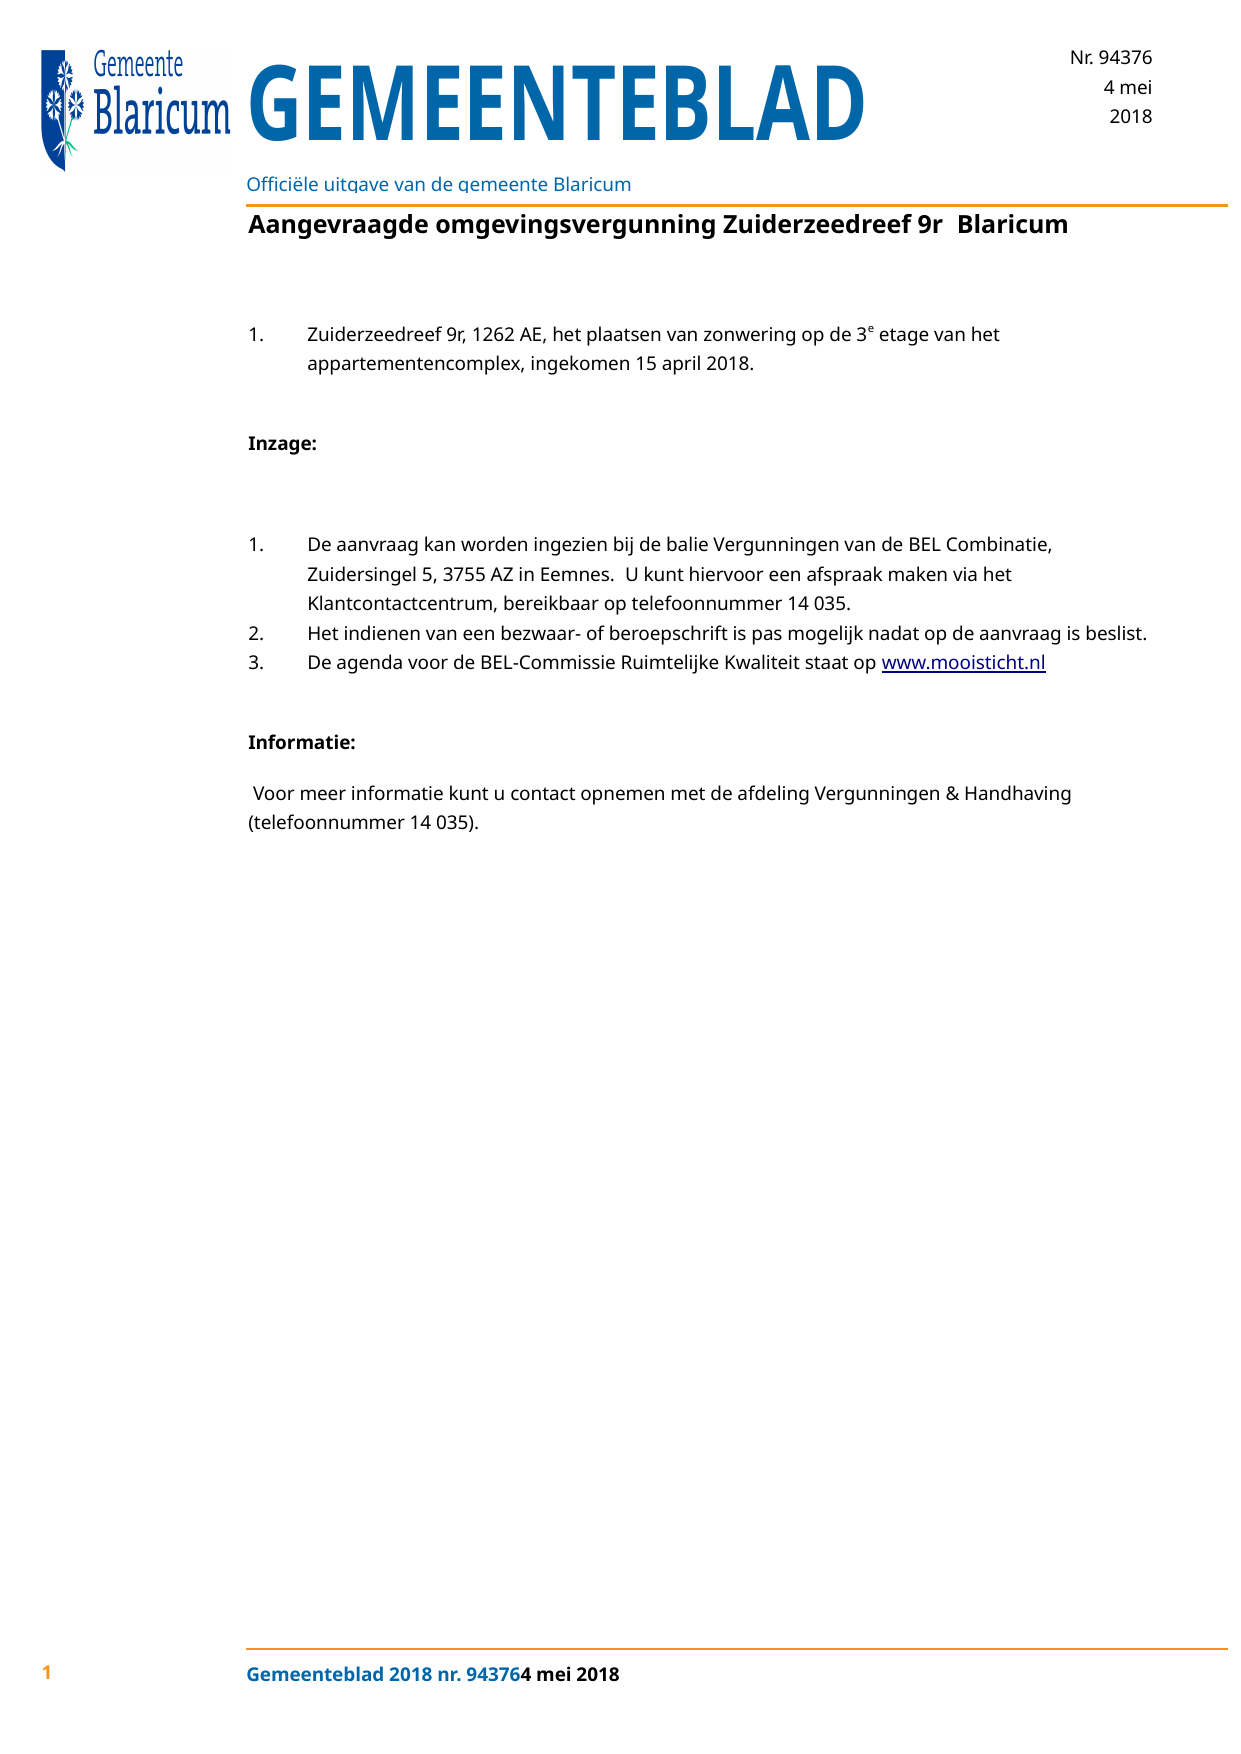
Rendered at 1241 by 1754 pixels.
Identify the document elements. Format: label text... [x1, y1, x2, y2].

list Het indienen van een bezwaar- of beroepschrift is pas mogelijk nadat op de aanvraag is beslist. [248, 620, 1152, 646]
text Aangevraagde omgevingsvergunning Zuiderzeedreef 9r Blaricum [248, 207, 1152, 241]
text Voor meer informatie kunt u contact opnemen met de afdeling Vergunningen & Handhaving (telefoonnummer 14 035). [248, 780, 1152, 835]
text Informatie: [248, 729, 1152, 755]
list De agenda voor de BEL-Commissie Ruimtelijke Kwaliteit staat op www.mooisticht.nl [248, 649, 1152, 675]
list De aanvraag kan worden ingezien bij de balie Vergunningen van de BEL Combinatie, Zuidersingel 5, 3755 AZ in Eemnes. U kunt hiervoor een afspraak maken via het Klantcontactcentrum, bereikbaar op telefoonnummer 14 035. [248, 531, 1152, 616]
text Inzage: [248, 430, 1152, 456]
picture [41, 47, 231, 172]
list Zuiderzeedreef 9r, 1262 AE, het plaatsen van zonwering op de 3e etage van het appartementencomplex, ingekomen 15 april 2018. [248, 321, 1152, 376]
